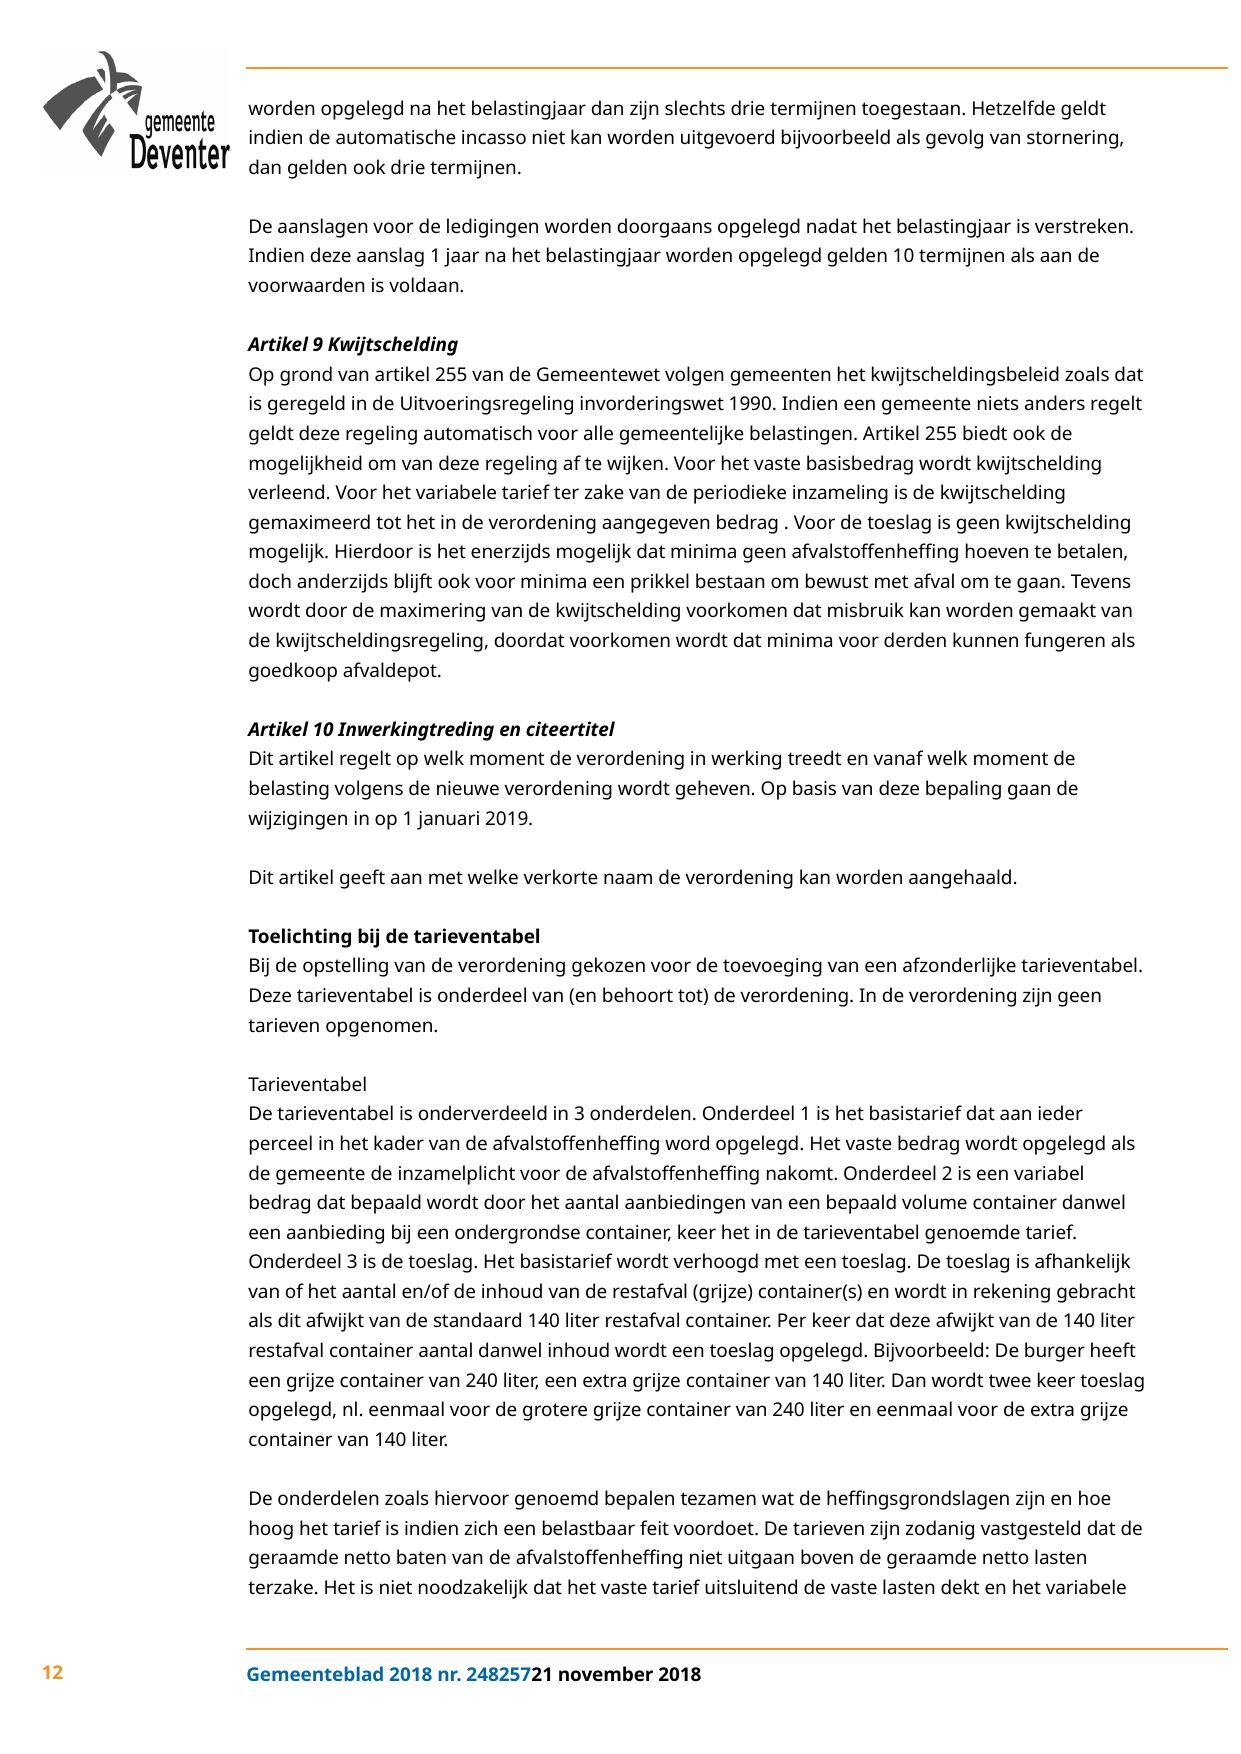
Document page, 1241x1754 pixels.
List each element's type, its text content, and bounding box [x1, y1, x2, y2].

text De onderdelen zoals hiervoor genoemd bepalen tezamen wat de heffingsgrondslagen zijn en hoe hoog het tarief is indien zich een belastbaar feit voordoet. De tarieven zijn zodanig vastgesteld dat de geraamde netto baten van de afvalstoffenheffing niet uitgaan boven de geraamde netto lasten terzake. Het is niet noodzakelijk dat het vaste tarief uitsluitend de vaste lasten dekt en het variabele [248, 1485, 1152, 1600]
text Bij de opstelling van de verordening gekozen voor de toevoeging van een afzonderlijke tarieventabel. Deze tarieventabel is onderdeel van (en behoort tot) de verordening. In de verordening zijn geen tarieven opgenomen. [248, 953, 1152, 1038]
text De aanslagen voor de ledigingen worden doorgaans opgelegd nadat het belastingjaar is verstreken. Indien deze aanslag 1 jaar na het belastingjaar worden opgelegd gelden 10 termijnen als aan de voorwaarden is voldaan. [248, 213, 1152, 298]
text Op grond van artikel 255 van de Gemeentewet volgen gemeenten het kwijtscheldingsbeleid zoals dat is geregeld in de Uitvoeringsregeling invorderingswet 1990. Indien een gemeente niets anders regelt geldt deze regeling automatisch voor alle gemeentelijke belastingen. Artikel 255 biedt ook de mogelijkheid om van deze regeling af te wijken. Voor het vaste basisbedrag wordt kwijtschelding verleend. Voor het variabele tarief ter zake van de periodieke inzameling is de kwijtschelding gemaximeerd tot het in de verordening aangegeven bedrag . Voor de toeslag is geen kwijtschelding mogelijk. Hierdoor is het enerzijds mogelijk dat minima geen afvalstoffenheffing hoeven te betalen, doch anderzijds blijft ook voor minima een prikkel bestaan om bewust met afval om te gaan. Tevens wordt door de maximering van de kwijtschelding voorkomen dat misbruik kan worden gemaakt van de kwijtscheldingsregeling, doordat voorkomen wordt dat minima voor derden kunnen fungeren als goedkoop afvaldepot. [248, 361, 1152, 683]
text Dit artikel geeft aan met welke verkorte naam de verordening kan worden aangehaald. [248, 864, 1152, 890]
text Tarieventabel [248, 1071, 1152, 1097]
text Toelichting bij de tarieventabel [248, 923, 1152, 949]
text De tarieventabel is onderverdeeld in 3 onderdelen. Onderdeel 1 is het basistarief dat aan ieder perceel in het kader van de afvalstoffenheffing word opgelegd. Het vaste bedrag wordt opgelegd als de gemeente de inzamelplicht voor de afvalstoffenheffing nakomt. Onderdeel 2 is een variabel bedrag dat bepaald wordt door het aantal aanbiedingen van een bepaald volume container danwel een aanbieding bij een ondergrondse container, keer het in de tarieventabel genoemde tarief. Onderdeel 3 is de toeslag. Het basistarief wordt verhoogd met een toeslag. De toeslag is afhankelijk van of het aantal en/of de inhoud van de restafval (grijze) container(s) en wordt in rekening gebracht als dit afwijkt van de standaard 140 liter restafval container. Per keer dat deze afwijkt van de 140 liter restafval container aantal danwel inhoud wordt een toeslag opgelegd. Bijvoorbeeld: De burger heeft een grijze container van 240 liter, een extra grijze container van 140 liter. Dan wordt twee keer toeslag opgelegd, nl. eenmaal voor de grotere grijze container van 240 liter en eenmaal voor de extra grijze container van 140 liter. [248, 1101, 1152, 1452]
text Dit artikel regelt op welk moment de verordening in werking treedt en vanaf welk moment de belasting volgens de nieuwe verordening wordt geheven. Op basis van deze bepaling gaan de wijzigingen in op 1 januari 2019. [248, 746, 1152, 831]
text Artikel 9 Kwijtschelding [248, 331, 1152, 357]
text Artikel 10 Inwerkingtreding en citeertitel [248, 716, 1152, 742]
text worden opgelegd na het belastingjaar dan zijn slechts drie termijnen toegestaan. Hetzelfde geldt indien de automatische incasso niet kan worden uitgevoerd bijvoorbeeld als gevolg van stornering, dan gelden ook drie termijnen. [248, 95, 1152, 180]
picture [41, 47, 231, 172]
